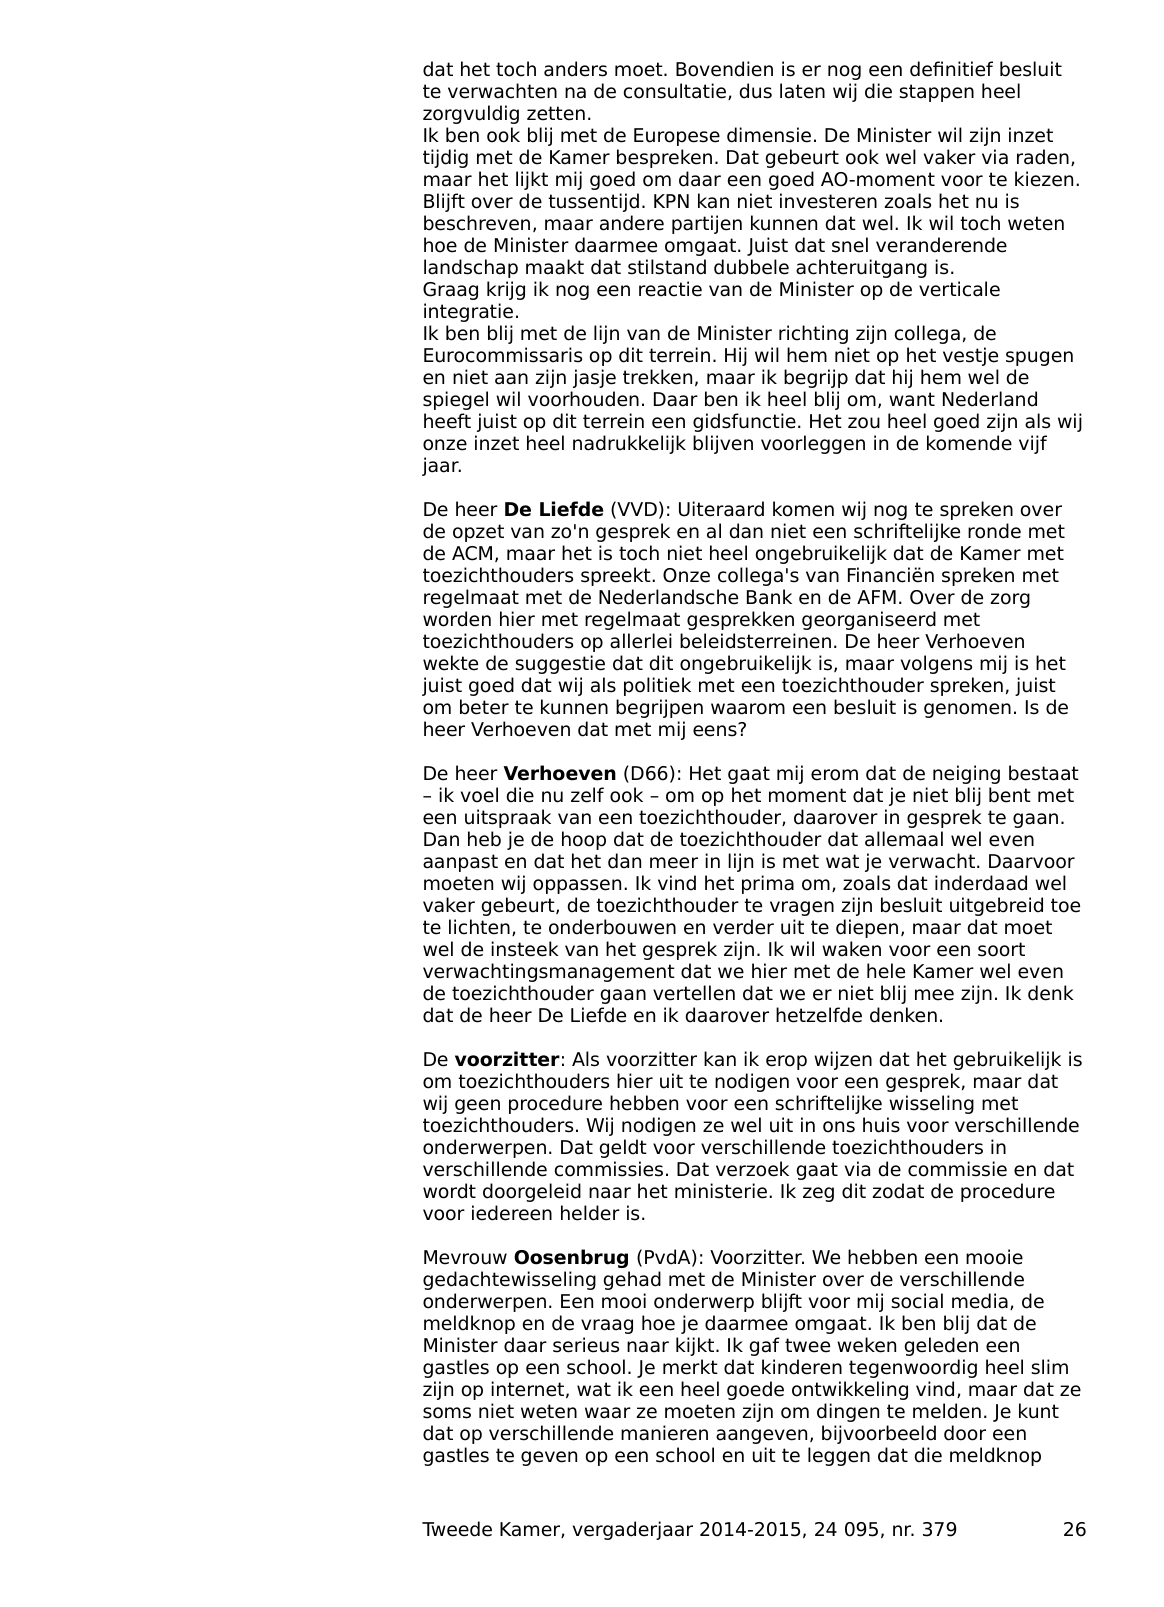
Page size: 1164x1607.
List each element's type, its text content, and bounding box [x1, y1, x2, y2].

text dat het toch anders moet. Bovendien is er nog een definitief besluit te verwachten na de consultatie, dus laten wij die stappen heel zorgvuldig zetten. [422, 59, 1087, 125]
text Mevrouw Oosenbrug (PvdA): Voorzitter. We hebben een mooie gedachtewisseling gehad met de Minister over de verschillende onderwerpen. Een mooi onderwerp blijft voor mij social media, de meldknop en de vraag hoe je daarmee omgaat. Ik ben blij dat de Minister daar serieus naar kijkt. Ik gaf twee weken geleden een gastles op een school. Je merkt dat kinderen tegenwoordig heel slim zijn op internet, wat ik een heel goede ontwikkeling vind, maar dat ze soms niet weten waar ze moeten zijn om dingen te melden. Je kunt dat op verschillende manieren aangeven, bijvoorbeeld door een gastles te geven op een school en uit te leggen dat die meldknop [422, 1247, 1087, 1467]
text De heer Verhoeven (D66): Het gaat mij erom dat de neiging bestaat – ik voel die nu zelf ook – om op het moment dat je niet blij bent met een uitspraak van een toezichthouder, daarover in gesprek te gaan. Dan heb je de hoop dat de toezichthouder dat allemaal wel even aanpast en dat het dan meer in lijn is met wat je verwacht. Daarvoor moeten wij oppassen. Ik vind het prima om, zoals dat inderdaad wel vaker gebeurt, de toezichthouder te vragen zijn besluit uitgebreid toe te lichten, te onderbouwen en verder uit te diepen, maar dat moet wel de insteek van het gesprek zijn. Ik wil waken voor een soort verwachtingsmanagement dat we hier met de hele Kamer wel even de toezichthouder gaan vertellen dat we er niet blij mee zijn. Ik denk dat de heer De Liefde en ik daarover hetzelfde denken. [422, 763, 1087, 1027]
text Graag krijg ik nog een reactie van de Minister op de verticale integratie. [422, 279, 1087, 323]
text Blijft over de tussentijd. KPN kan niet investeren zoals het nu is beschreven, maar andere partijen kunnen dat wel. Ik wil toch weten hoe de Minister daarmee omgaat. Juist dat snel veranderende landschap maakt dat stilstand dubbele achteruitgang is. [422, 191, 1087, 279]
text De heer De Liefde (VVD): Uiteraard komen wij nog te spreken over de opzet van zo'n gesprek en al dan niet een schriftelijke ronde met de ACM, maar het is toch niet heel ongebruikelijk dat de Kamer met toezichthouders spreekt. Onze collega's van Financiën spreken met regelmaat met de Nederlandsche Bank en de AFM. Over de zorg worden hier met regelmaat gesprekken georganiseerd met toezichthouders op allerlei beleidsterreinen. De heer Verhoeven wekte de suggestie dat dit ongebruikelijk is, maar volgens mij is het juist goed dat wij als politiek met een toezichthouder spreken, juist om beter te kunnen begrijpen waarom een besluit is genomen. Is de heer Verhoeven dat met mij eens? [422, 499, 1087, 741]
text Ik ben blij met de lijn van de Minister richting zijn collega, de Eurocommissaris op dit terrein. Hij wil hem niet op het vestje spugen en niet aan zijn jasje trekken, maar ik begrijp dat hij hem wel de spiegel wil voorhouden. Daar ben ik heel blij om, want Nederland heeft juist op dit terrein een gidsfunctie. Het zou heel goed zijn als wij onze inzet heel nadrukkelijk blijven voorleggen in de komende vijf jaar. [422, 323, 1087, 477]
text Ik ben ook blij met de Europese dimensie. De Minister wil zijn inzet tijdig met de Kamer bespreken. Dat gebeurt ook wel vaker via raden, maar het lijkt mij goed om daar een goed AO-moment voor te kiezen. [422, 125, 1087, 191]
text De voorzitter: Als voorzitter kan ik erop wijzen dat het gebruikelijk is om toezichthouders hier uit te nodigen voor een gesprek, maar dat wij geen procedure hebben voor een schriftelijke wisseling met toezichthouders. Wij nodigen ze wel uit in ons huis voor verschillende onderwerpen. Dat geldt voor verschillende toezichthouders in verschillende commissies. Dat verzoek gaat via de commissie en dat wordt doorgeleid naar het ministerie. Ik zeg dit zodat de procedure voor iedereen helder is. [422, 1049, 1087, 1224]
